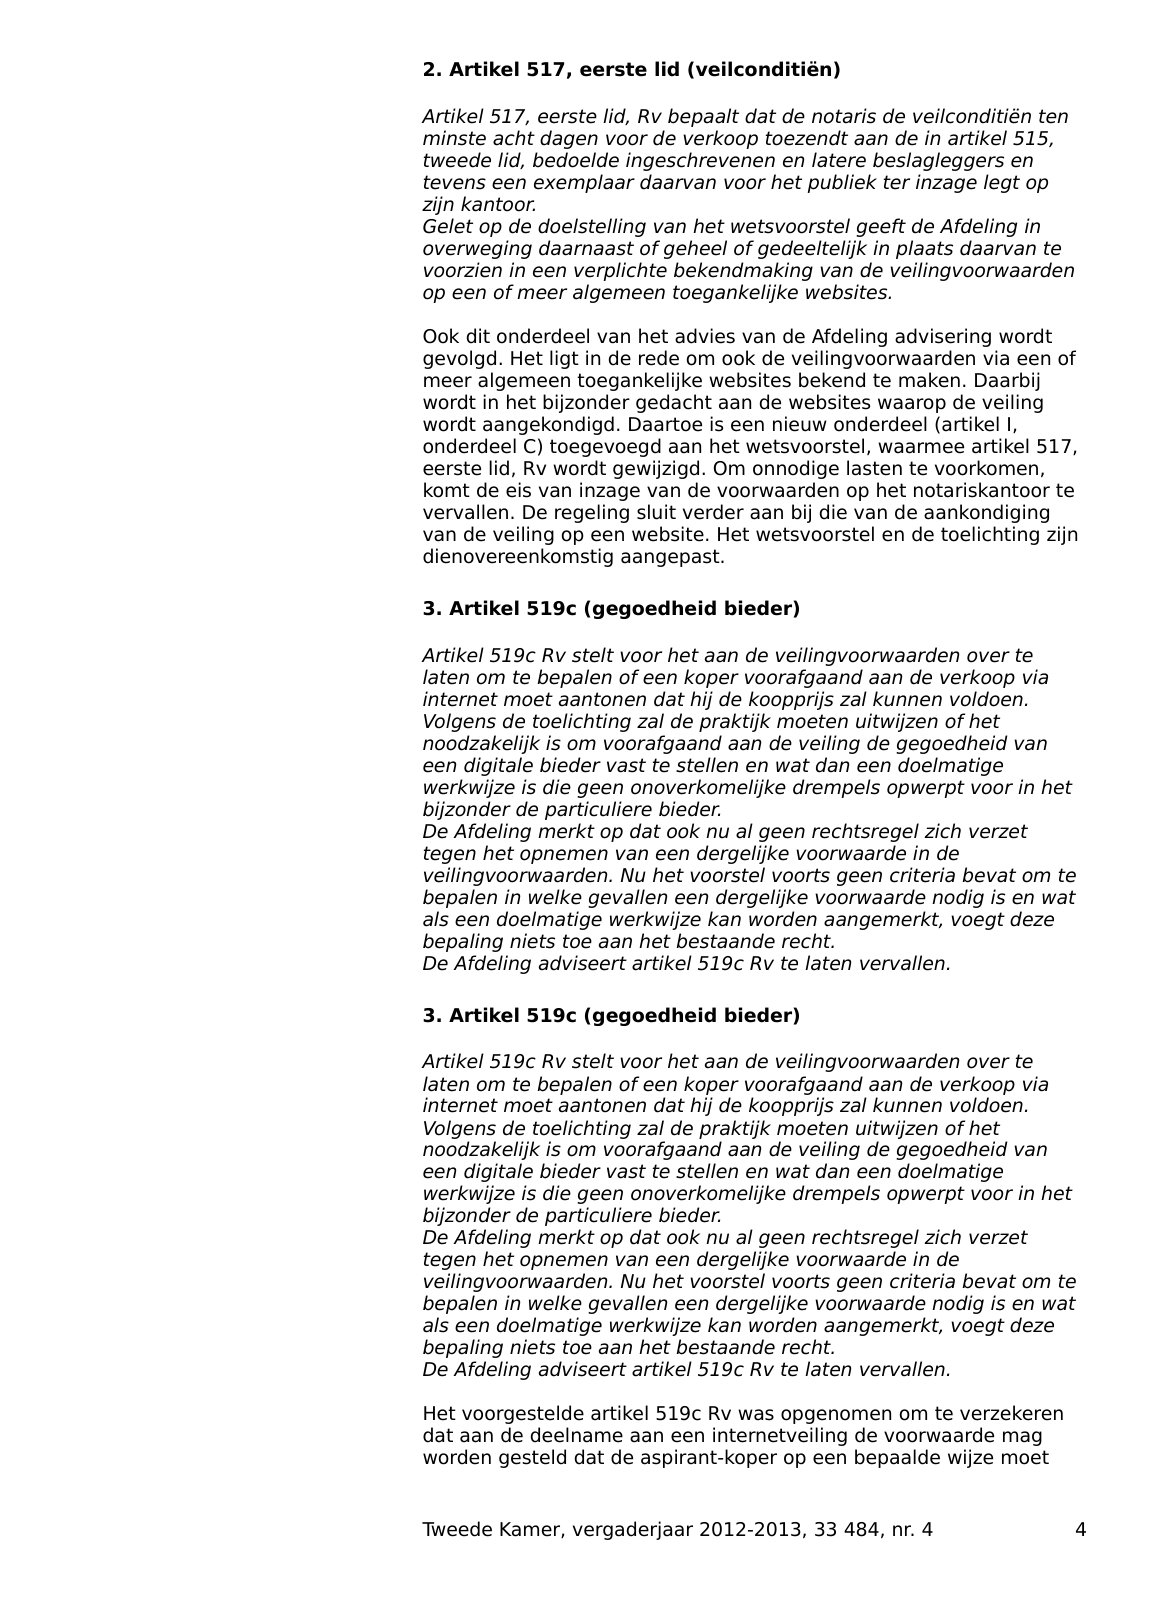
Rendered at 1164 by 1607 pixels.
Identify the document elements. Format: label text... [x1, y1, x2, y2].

text Artikel 519c Rv stelt voor het aan de veilingvoorwaarden over te laten om te bepalen of een koper voorafgaand aan de verkoop via internet moet aantonen dat hij de koopprijs zal kunnen voldoen. Volgens de toelichting zal de praktijk moeten uitwijzen of het noodzakelijk is om voorafgaand aan de veiling de gegoedheid van een digitale bieder vast te stellen en wat dan een doelmatige werkwijze is die geen onoverkomelijke drempels opwerpt voor in het bijzonder de particuliere bieder. [422, 1051, 1087, 1227]
text Het voorgestelde artikel 519c Rv was opgenomen om te verzekeren dat aan de deelname aan een internetveiling de voorwaarde mag worden gesteld dat de aspirant-koper op een bepaalde wijze moet [422, 1403, 1087, 1469]
text De Afdeling merkt op dat ook nu al geen rechtsregel zich verzet tegen het opnemen van een dergelijke voorwaarde in de veilingvoorwaarden. Nu het voorstel voorts geen criteria bevat om te bepalen in welke gevallen een dergelijke voorwaarde nodig is en wat als een doelmatige werkwijze kan worden aangemerkt, voegt deze bepaling niets toe aan het bestaande recht. [422, 1227, 1087, 1359]
subtitle 3. Artikel 519c (gegoedheid bieder) [422, 598, 1087, 620]
text Artikel 517, eerste lid, Rv bepaalt dat de notaris de veilconditiën ten minste acht dagen voor de verkoop toezendt aan de in artikel 515, tweede lid, bedoelde ingeschrevenen en latere beslagleggers en tevens een exemplaar daarvan voor het publiek ter inzage legt op zijn kantoor. [422, 106, 1087, 216]
text Artikel 519c Rv stelt voor het aan de veilingvoorwaarden over te laten om te bepalen of een koper voorafgaand aan de verkoop via internet moet aantonen dat hij de koopprijs zal kunnen voldoen. Volgens de toelichting zal de praktijk moeten uitwijzen of het noodzakelijk is om voorafgaand aan de veiling de gegoedheid van een digitale bieder vast te stellen en wat dan een doelmatige werkwijze is die geen onoverkomelijke drempels opwerpt voor in het bijzonder de particuliere bieder. [422, 645, 1087, 821]
text De Afdeling merkt op dat ook nu al geen rechtsregel zich verzet tegen het opnemen van een dergelijke voorwaarde in de veilingvoorwaarden. Nu het voorstel voorts geen criteria bevat om te bepalen in welke gevallen een dergelijke voorwaarde nodig is en wat als een doelmatige werkwijze kan worden aangemerkt, voegt deze bepaling niets toe aan het bestaande recht. [422, 821, 1087, 952]
text Ook dit onderdeel van het advies van de Afdeling advisering wordt gevolgd. Het ligt in de rede om ook de veilingvoorwaarden via een of meer algemeen toegankelijke websites bekend te maken. Daarbij wordt in het bijzonder gedacht aan de websites waarop de veiling wordt aangekondigd. Daartoe is een nieuw onderdeel (artikel I, onderdeel C) toegevoegd aan het wetsvoorstel, waarmee artikel 517, eerste lid, Rv wordt gewijzigd. Om onnodige lasten te voorkomen, komt de eis van inzage van de voorwaarden op het notariskantoor te vervallen. De regeling sluit verder aan bij die van de aankondiging van de veiling op een website. Het wetsvoorstel en de toelichting zijn dienovereenkomstig aangepast. [422, 326, 1087, 568]
subtitle 3. Artikel 519c (gegoedheid bieder) [422, 1004, 1087, 1026]
text De Afdeling adviseert artikel 519c Rv te laten vervallen. [422, 1359, 1087, 1381]
text De Afdeling adviseert artikel 519c Rv te laten vervallen. [422, 952, 1087, 974]
subtitle 2. Artikel 517, eerste lid (veilconditiën) [422, 59, 1087, 81]
text Gelet op de doelstelling van het wetsvoorstel geeft de Afdeling in overweging daarnaast of geheel of gedeeltelijk in plaats daarvan te voorzien in een verplichte bekendmaking van de veilingvoorwaarden op een of meer algemeen toegankelijke websites. [422, 216, 1087, 304]
